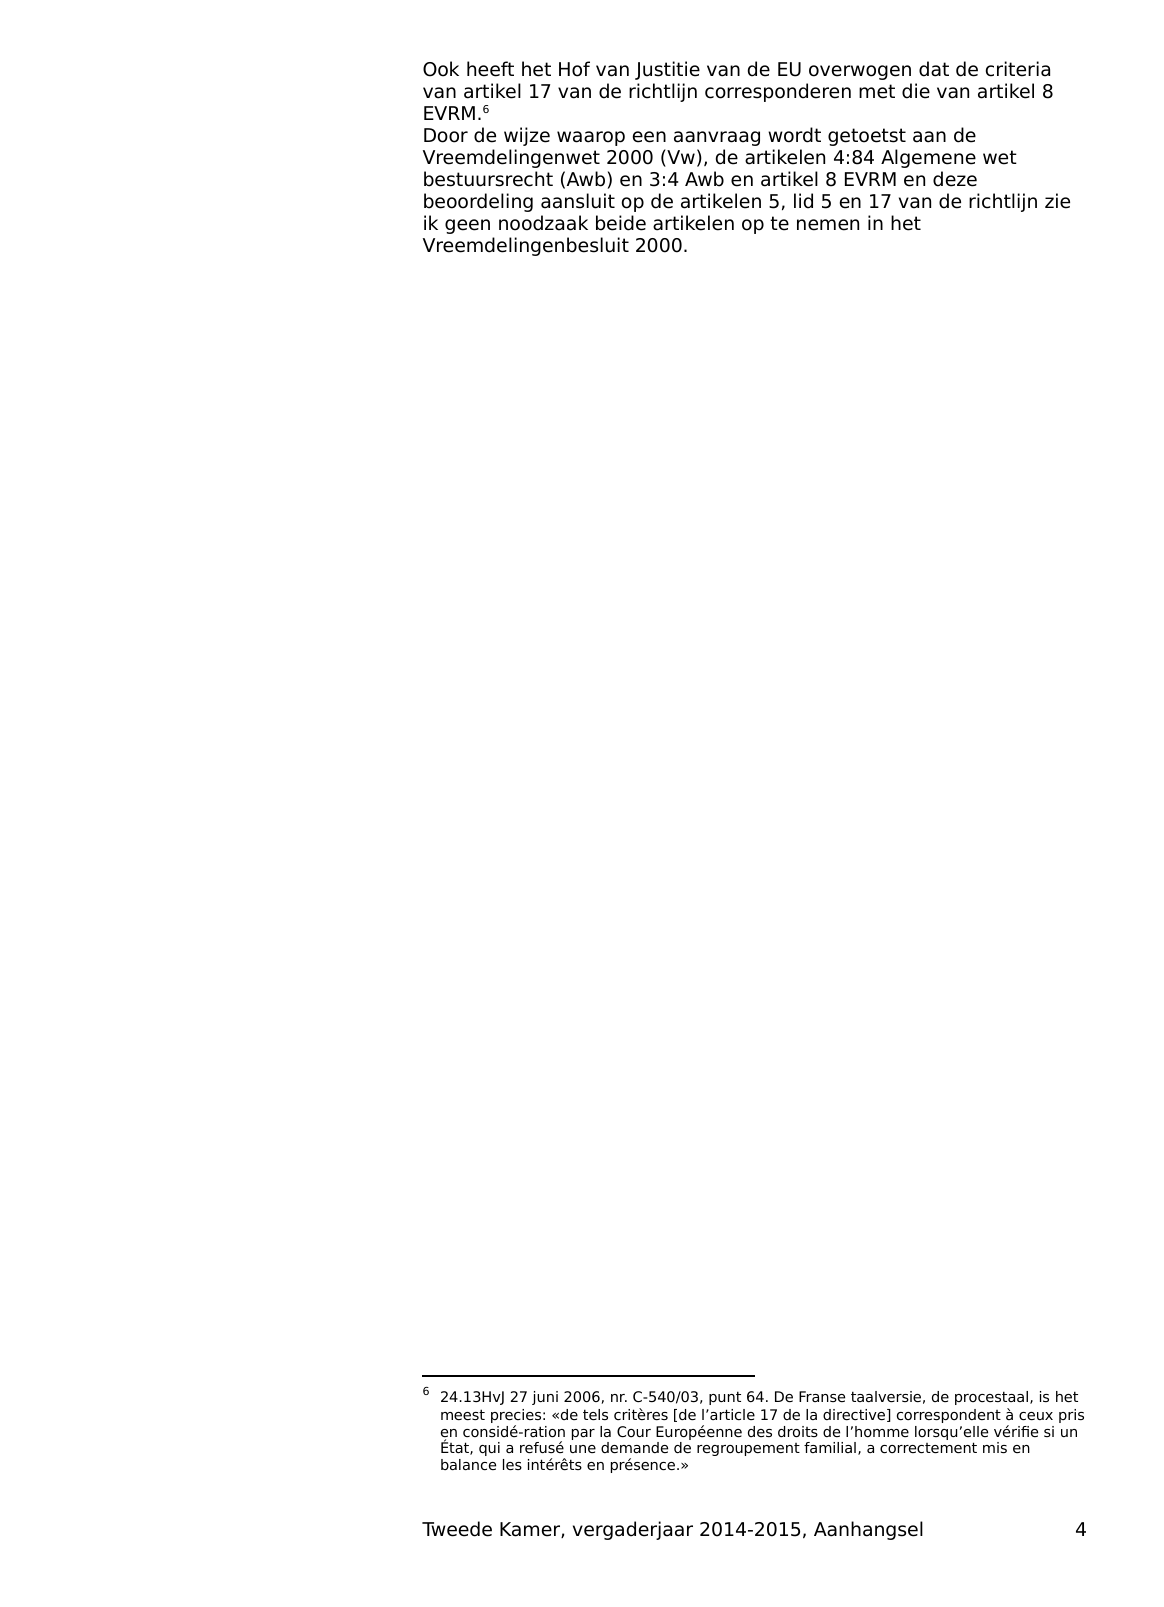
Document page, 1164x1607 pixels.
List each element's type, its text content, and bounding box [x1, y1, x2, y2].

text Door de wijze waarop een aanvraag wordt getoetst aan de Vreemdelingenwet 2000 (Vw), de artikelen 4:84 Algemene wet bestuursrecht (Awb) en 3:4 Awb en artikel 8 EVRM en deze beoordeling aansluit op de artikelen 5, lid 5 en 17 van de richtlijn zie ik geen noodzaak beide artikelen op te nemen in het Vreemdelingenbesluit 2000. [422, 125, 1087, 257]
text Ook heeft het Hof van Justitie van de EU overwogen dat de criteria van artikel 17 van de richtlijn corresponderen met die van artikel 8 EVRM. [422, 59, 1087, 125]
text 24.13HvJ 27 juni 2006, nr. C-540/03, punt 64. De Franse taalversie, de procestaal, is het meest precies: «de tels critères [de l’article 17 de la directive] correspondent à ceux pris en considé-ration par la Cour Européenne des droits de l’homme lorsqu’elle vérifie si un État, qui a refusé une demande de regroupement familial, a correctement mis en balance les intérêts en présence.» [422, 1385, 1087, 1474]
